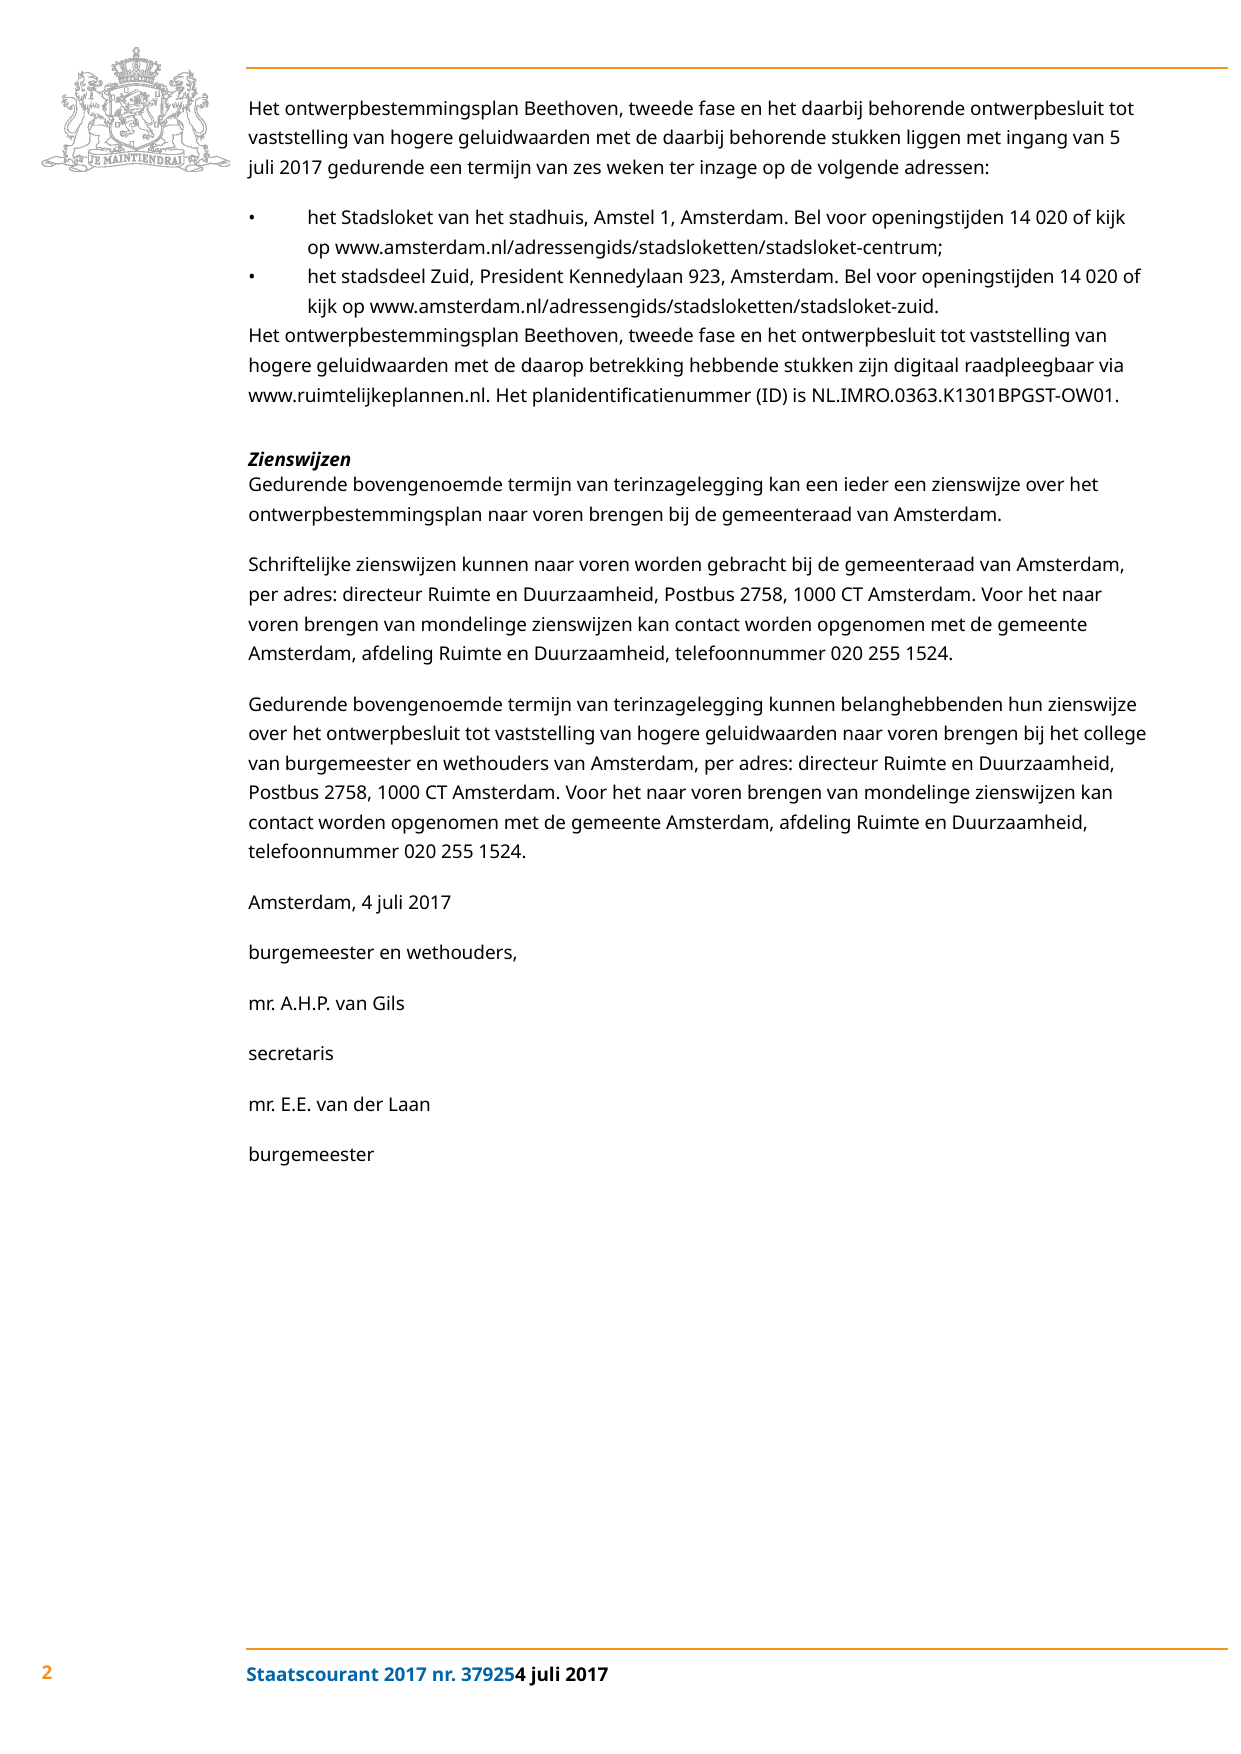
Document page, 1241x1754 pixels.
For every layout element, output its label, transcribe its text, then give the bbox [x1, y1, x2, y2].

text Gedurende bovengenoemde termijn van terinzagelegging kunnen belanghebbenden hun zienswijze over het ontwerpbesluit tot vaststelling van hogere geluidwaarden naar voren brengen bij het college van burgemeester en wethouders van Amsterdam, per adres: directeur Ruimte en Duurzaamheid, Postbus 2758, 1000 CT Amsterdam. Voor het naar voren brengen van mondelinge zienswijzen kan contact worden opgenomen met de gemeente Amsterdam, afdeling Ruimte en Duurzaamheid, telefoonnummer 020 255 1524. [248, 691, 1152, 864]
text burgemeester [248, 1141, 1152, 1167]
text Het ontwerpbestemmingsplan Beethoven, tweede fase en het daarbij behorende ontwerpbesluit tot vaststelling van hogere geluidwaarden met de daarbij behorende stukken liggen met ingang van 5 juli 2017 gedurende een termijn van zes weken ter inzage op de volgende adressen: [248, 95, 1152, 180]
text Gedurende bovengenoemde termijn van terinzagelegging kan een ieder een zienswijze over het ontwerpbestemmingsplan naar voren brengen bij de gemeenteraad van Amsterdam. [248, 472, 1152, 527]
text secretaris [248, 1040, 1152, 1066]
text Zienswijzen [248, 446, 1152, 472]
text Amsterdam, 4 juli 2017 [248, 889, 1152, 915]
text mr. A.H.P. van Gils [248, 990, 1152, 1016]
text Schriftelijke zienswijzen kunnen naar voren worden gebracht bij de gemeenteraad van Amsterdam, per adres: directeur Ruimte en Duurzaamheid, Postbus 2758, 1000 CT Amsterdam. Voor het naar voren brengen van mondelinge zienswijzen kan contact worden opgenomen met de gemeente Amsterdam, afdeling Ruimte en Duurzaamheid, telefoonnummer 020 255 1524. [248, 552, 1152, 666]
text burgemeester en wethouders, [248, 939, 1152, 965]
text Het ontwerpbestemmingsplan Beethoven, tweede fase en het ontwerpbesluit tot vaststelling van hogere geluidwaarden met de daarop betrekking hebbende stukken zijn digitaal raadpleegbaar via www.ruimtelijkeplannen.nl. Het planidentificatienummer (ID) is NL.IMRO.0363.K1301BPGST-OW01. [248, 323, 1152, 408]
list het Stadsloket van het stadhuis, Amstel 1, Amsterdam. Bel voor openingstijden 14 020 of kijk op www.amsterdam.nl/adressengids/stadsloketten/stadsloket-centrum; [248, 204, 1152, 260]
picture [41, 47, 231, 172]
list het stadsdeel Zuid, President Kennedylaan 923, Amsterdam. Bel voor openingstijden 14 020 of kijk op www.amsterdam.nl/adressengids/stadsloketten/stadsloket-zuid. [248, 263, 1152, 319]
text mr. E.E. van der Laan [248, 1091, 1152, 1116]
